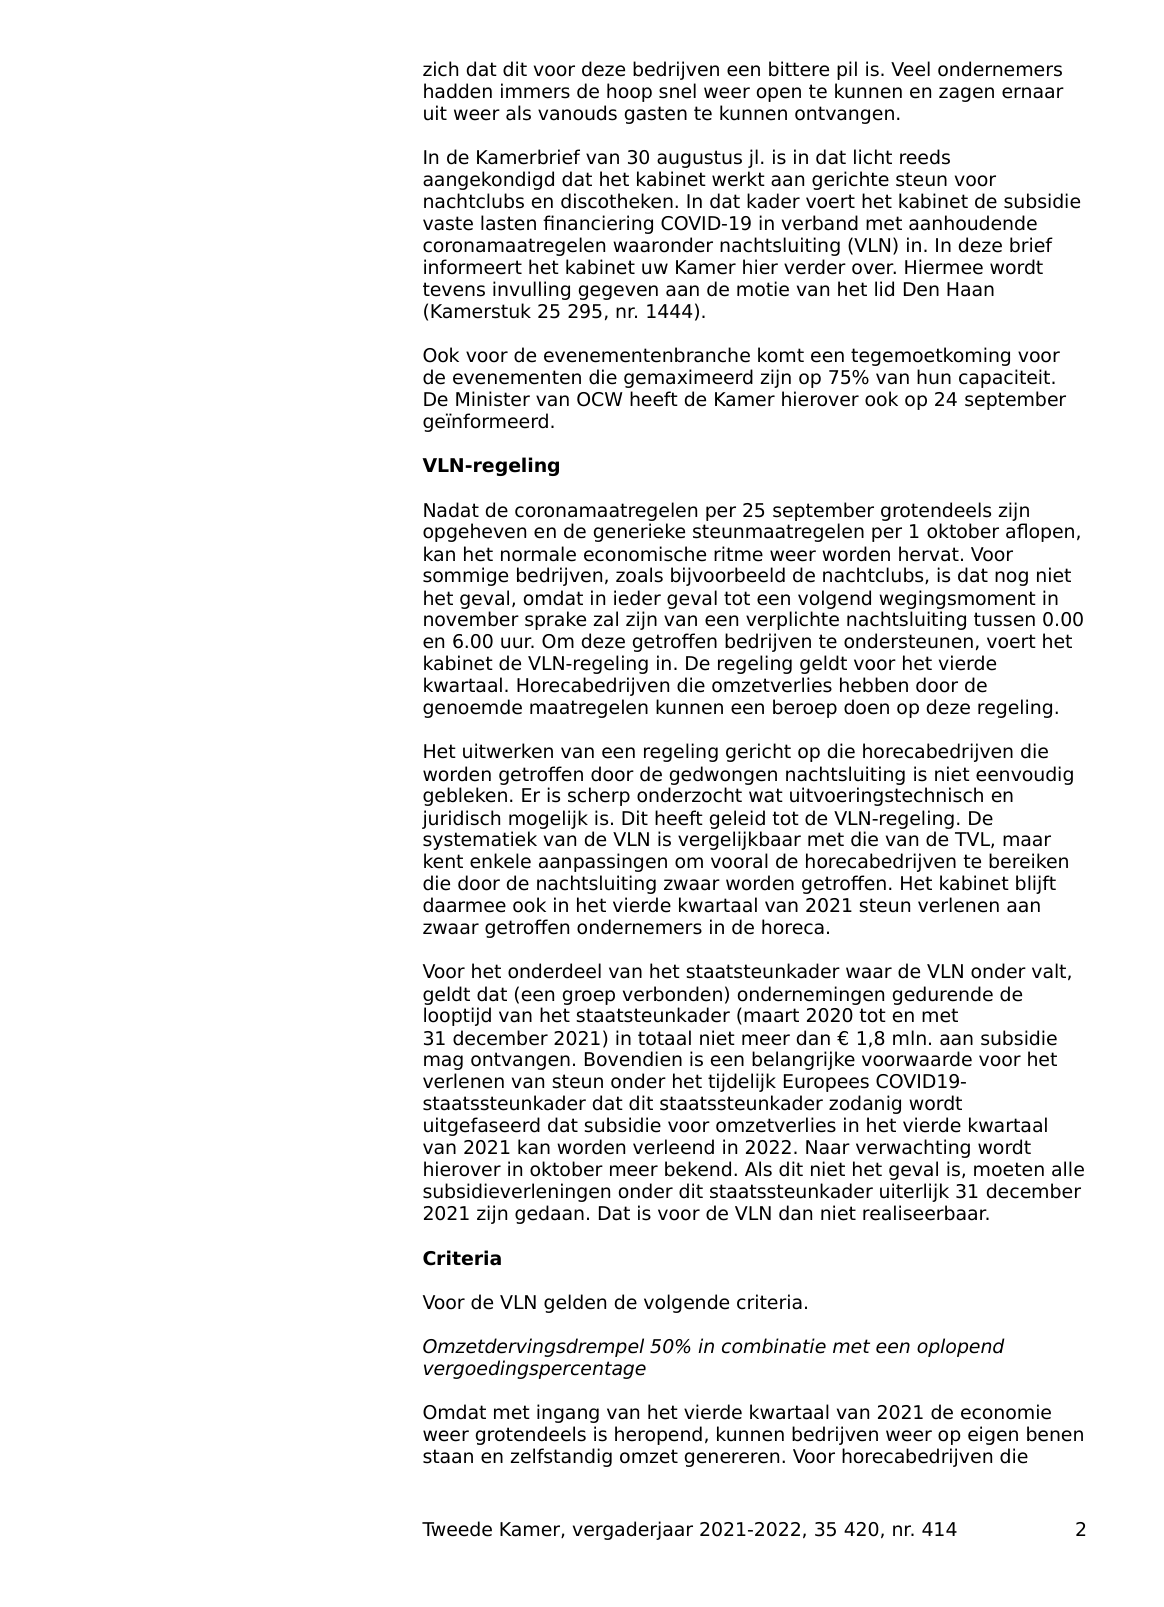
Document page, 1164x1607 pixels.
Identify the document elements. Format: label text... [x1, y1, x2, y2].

text In de Kamerbrief van 30 augustus jl. is in dat licht reeds aangekondigd dat het kabinet werkt aan gerichte steun voor nachtclubs en discotheken. In dat kader voert het kabinet de subsidie vaste lasten financiering COVID-19 in verband met aanhoudende coronamaatregelen waaronder nachtsluiting (VLN) in. In deze brief informeert het kabinet uw Kamer hier verder over. Hiermee wordt tevens invulling gegeven aan de motie van het lid Den Haan (Kamerstuk 25 295, nr. 1444). [422, 147, 1087, 323]
text Ook voor de evenementenbranche komt een tegemoetkoming voor de evenementen die gemaximeerd zijn op 75% van hun capaciteit. De Minister van OCW heeft de Kamer hierover ook op 24 september geïnformeerd. [422, 345, 1087, 433]
subtitle Omzetdervingsdrempel 50% in combinatie met een oplopend vergoedingspercentage [422, 1336, 1087, 1380]
text Voor het onderdeel van het staatsteunkader waar de VLN onder valt, geldt dat (een groep verbonden) ondernemingen gedurende de looptijd van het staatsteunkader (maart 2020 tot en met 31 december 2021) in totaal niet meer dan € 1,8 mln. aan subsidie mag ontvangen. Bovendien is een belangrijke voorwaarde voor het verlenen van steun onder het tijdelijk Europees COVID19-staatssteunkader dat dit staatssteunkader zodanig wordt uitgefaseerd dat subsidie voor omzetverlies in het vierde kwartaal van 2021 kan worden verleend in 2022. Naar verwachting wordt hierover in oktober meer bekend. Als dit niet het geval is, moeten alle subsidieverleningen onder dit staatssteunkader uiterlijk 31 december 2021 zijn gedaan. Dat is voor de VLN dan niet realiseerbaar. [422, 961, 1087, 1225]
subtitle Criteria [422, 1247, 1087, 1269]
text Nadat de coronamaatregelen per 25 september grotendeels zijn opgeheven en de generieke steunmaatregelen per 1 oktober aflopen, kan het normale economische ritme weer worden hervat. Voor sommige bedrijven, zoals bijvoorbeeld de nachtclubs, is dat nog niet het geval, omdat in ieder geval tot een volgend wegingsmoment in november sprake zal zijn van een verplichte nachtsluiting tussen 0.00 en 6.00 uur. Om deze getroffen bedrijven te ondersteunen, voert het kabinet de VLN-regeling in. De regeling geldt voor het vierde kwartaal. Horecabedrijven die omzetverlies hebben door de genoemde maatregelen kunnen een beroep doen op deze regeling. [422, 499, 1087, 719]
text Omdat met ingang van het vierde kwartaal van 2021 de economie weer grotendeels is heropend, kunnen bedrijven weer op eigen benen staan en zelfstandig omzet genereren. Voor horecabedrijven die [422, 1402, 1087, 1468]
text zich dat dit voor deze bedrijven een bittere pil is. Veel ondernemers hadden immers de hoop snel weer open te kunnen en zagen ernaar uit weer als vanouds gasten te kunnen ontvangen. [422, 59, 1087, 125]
text Voor de VLN gelden de volgende criteria. [422, 1292, 1087, 1313]
text Het uitwerken van een regeling gericht op die horecabedrijven die worden getroffen door de gedwongen nachtsluiting is niet eenvoudig gebleken. Er is scherp onderzocht wat uitvoeringstechnisch en juridisch mogelijk is. Dit heeft geleid tot de VLN-regeling. De systematiek van de VLN is vergelijkbaar met die van de TVL, maar kent enkele aanpassingen om vooral de horecabedrijven te bereiken die door de nachtsluiting zwaar worden getroffen. Het kabinet blijft daarmee ook in het vierde kwartaal van 2021 steun verlenen aan zwaar getroffen ondernemers in de horeca. [422, 741, 1087, 939]
subtitle VLN-regeling [422, 455, 1087, 477]
